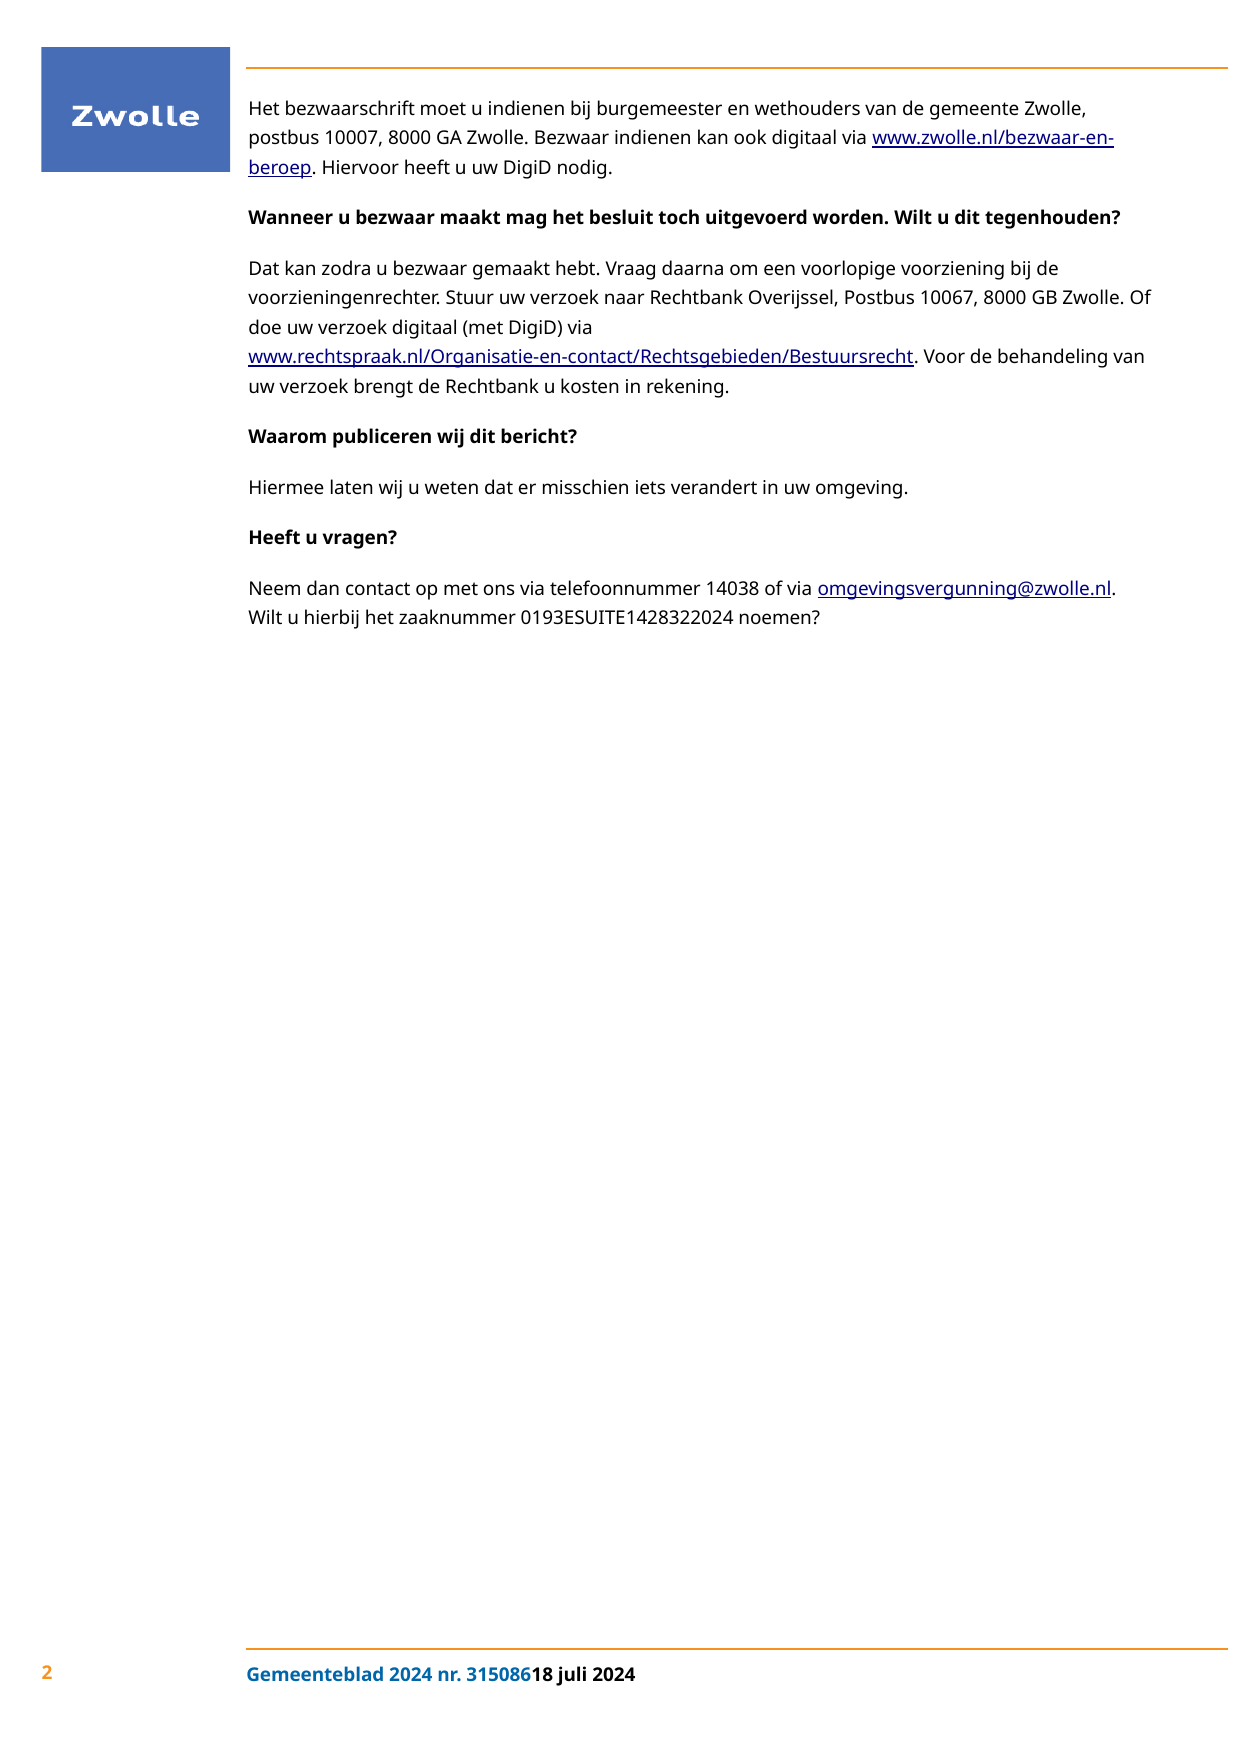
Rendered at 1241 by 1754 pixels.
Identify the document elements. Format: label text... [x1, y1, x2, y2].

text Neem dan contact op met ons via telefoonnummer 14038 of via omgevingsvergunning@zwolle.nl. Wilt u hierbij het zaaknummer 0193ESUITE1428322024 noemen? [248, 575, 1152, 630]
text Wanneer u bezwaar maakt mag het besluit toch uitgevoerd worden. Wilt u dit tegenhouden? [248, 204, 1152, 230]
text Hiermee laten wij u weten dat er misschien iets verandert in uw omgeving. [248, 474, 1152, 500]
text Het bezwaarschrift moet u indienen bij burgemeester en wethouders van de gemeente Zwolle, postbus 10007, 8000 GA Zwolle. Bezwaar indienen kan ook digitaal via www.zwolle.nl/bezwaar-en-beroep. Hiervoor heeft u uw DigiD nodig. [248, 95, 1152, 180]
picture [41, 47, 231, 172]
text Waarom publiceren wij dit bericht? [248, 423, 1152, 449]
text Heeft u vragen? [248, 524, 1152, 550]
text Dat kan zodra u bezwaar gemaakt hebt. Vraag daarna om een voorlopige voorziening bij de voorzieningenrechter. Stuur uw verzoek naar Rechtbank Overijssel, Postbus 10067, 8000 GB Zwolle. Of doe uw verzoek digitaal (met DigiD) via www.rechtspraak.nl/Organisatie-en-contact/Rechtsgebieden/Bestuursrecht. Voor de behandeling van uw verzoek brengt de Rechtbank u kosten in rekening. [248, 255, 1152, 399]
